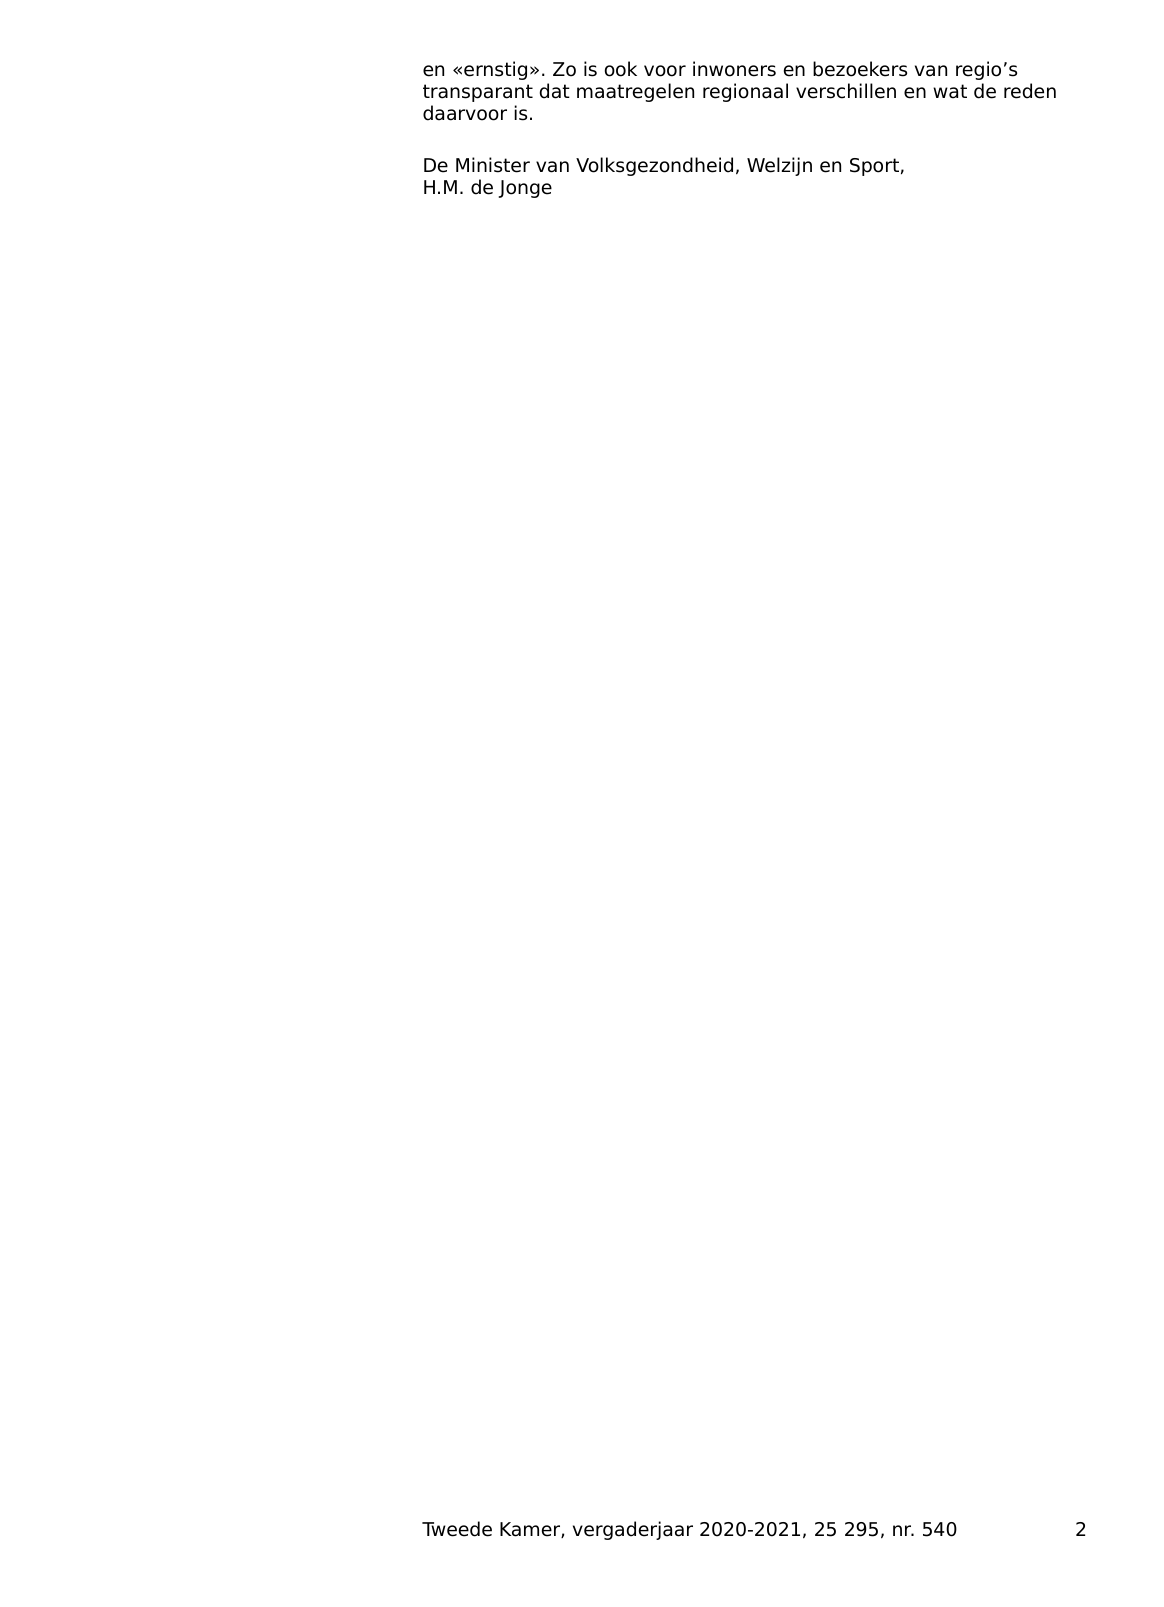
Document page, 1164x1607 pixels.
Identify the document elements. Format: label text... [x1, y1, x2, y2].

text en «ernstig». Zo is ook voor inwoners en bezoekers van regio’s transparant dat maatregelen regionaal verschillen en wat de reden daarvoor is. [422, 59, 1087, 125]
text De Minister van Volksgezondheid, Welzijn en Sport, H.M. de Jonge [422, 155, 1087, 199]
